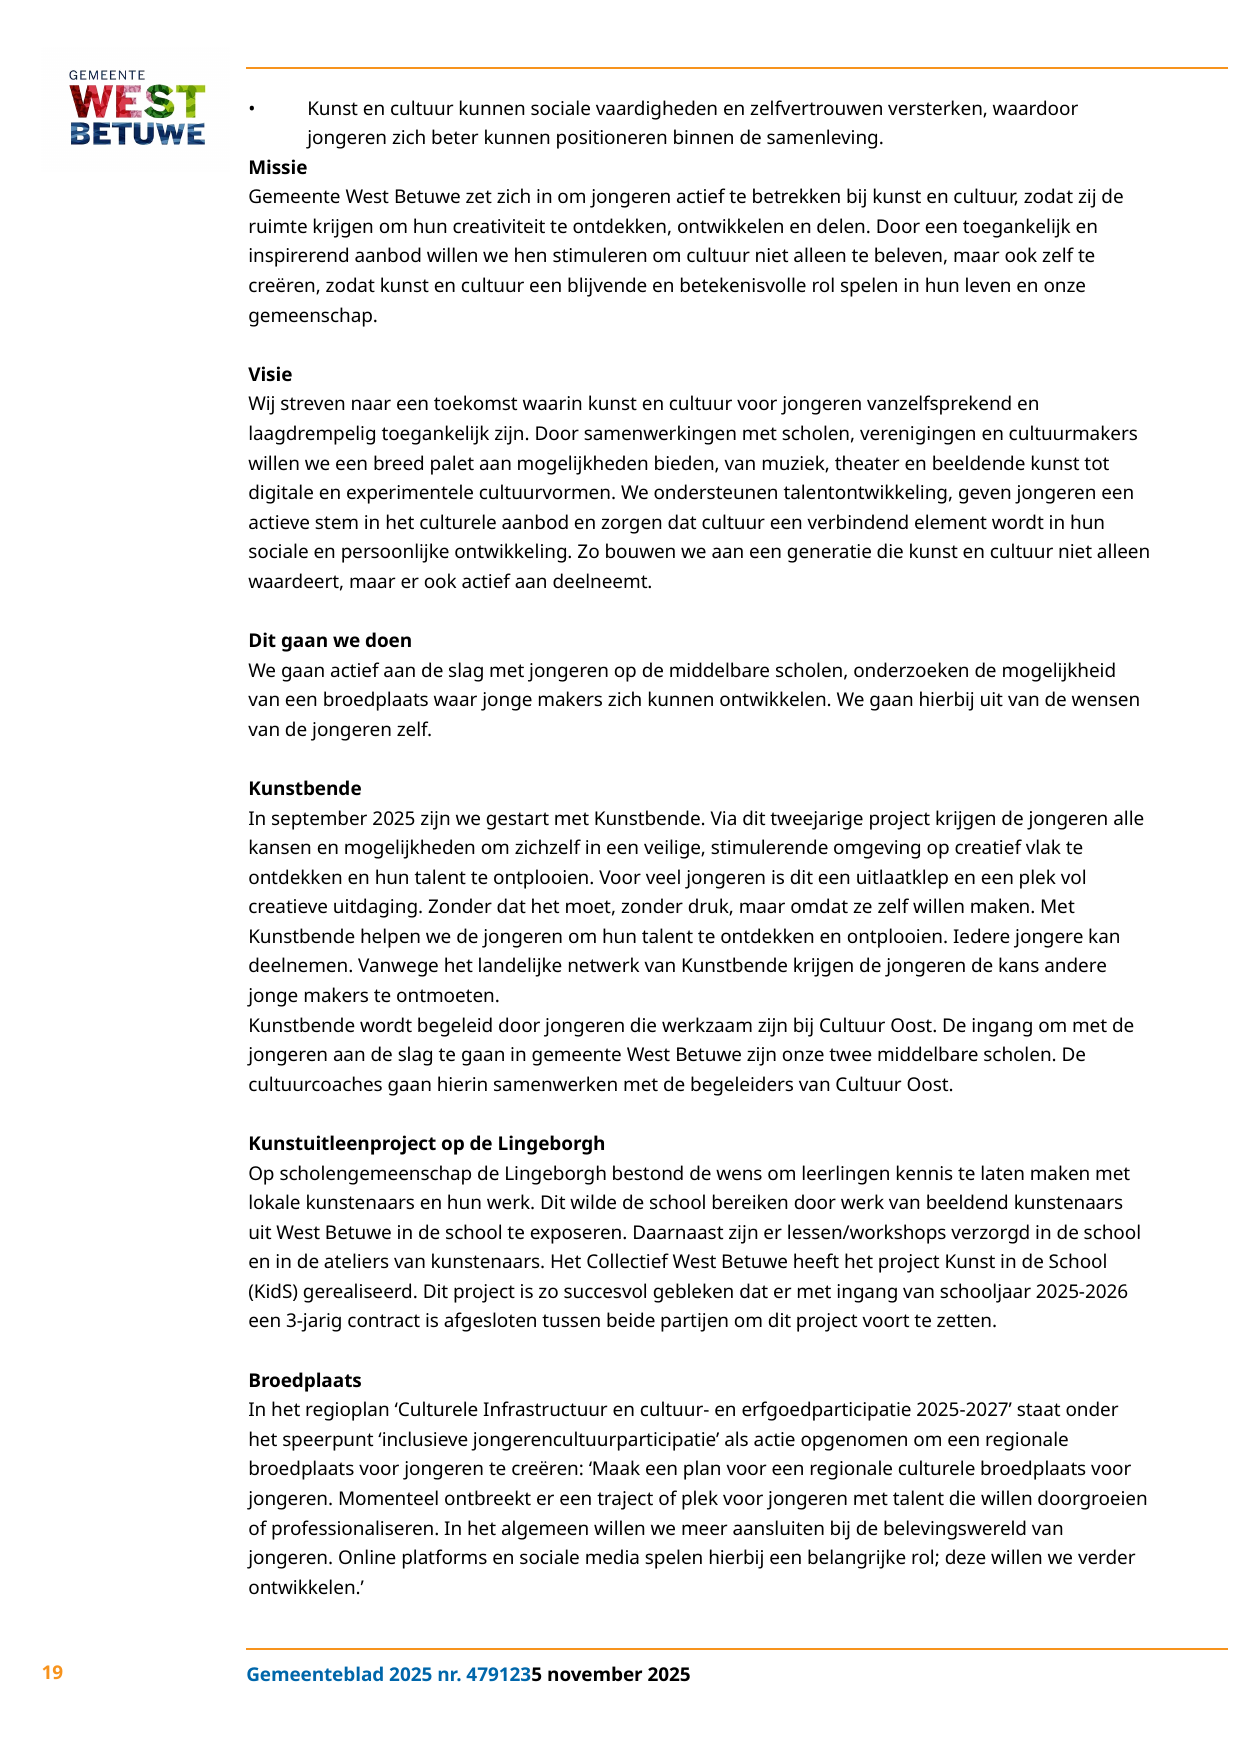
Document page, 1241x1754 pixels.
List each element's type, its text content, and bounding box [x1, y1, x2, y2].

text Kunstbende [248, 775, 1152, 801]
text In september 2025 zijn we gestart met Kunstbende. Via dit tweejarige project krijgen de jongeren alle kansen en mogelijkheden om zichzelf in een veilige, stimulerende omgeving op creatief vlak te ontdekken en hun talent te ontplooien. Voor veel jongeren is dit een uitlaatklep en een plek vol creatieve uitdaging. Zonder dat het moet, zonder druk, maar omdat ze zelf willen maken. Met Kunstbende helpen we de jongeren om hun talent te ontdekken en ontplooien. Iedere jongere kan deelnemen. Vanwege het landelijke netwerk van Kunstbende krijgen de jongeren de kans andere jonge makers te ontmoeten. [248, 805, 1152, 1008]
text In het regioplan ‘Culturele Infrastructuur en cultuur- en erfgoedparticipatie 2025-2027’ staat onder het speerpunt ‘inclusieve jongerencultuurparticipatie’ als actie opgenomen om een regionale broedplaats voor jongeren te creëren: ‘Maak een plan voor een regionale culturele broedplaats voor jongeren. Momenteel ontbreekt er een traject of plek voor jongeren met talent die willen doorgroeien of professionaliseren. In het algemeen willen we meer aansluiten bij de belevingswereld van jongeren. Online platforms en sociale media spelen hierbij een belangrijke rol; deze willen we verder ontwikkelen.’ [248, 1396, 1152, 1600]
text Op scholengemeenschap de Lingeborgh bestond de wens om leerlingen kennis te laten maken met lokale kunstenaars en hun werk. Dit wilde de school bereiken door werk van beeldend kunstenaars uit West Betuwe in de school te exposeren. Daarnaast zijn er lessen/workshops verzorgd in de school en in de ateliers van kunstenaars. Het Collectief West Betuwe heeft het project Kunst in de School (KidS) gerealiseerd. Dit project is zo succesvol gebleken dat er met ingang van schooljaar 2025-2026 een 3-jarig contract is afgesloten tussen beide partijen om dit project voort te zetten. [248, 1160, 1152, 1333]
text Gemeente West Betuwe zet zich in om jongeren actief te betrekken bij kunst en cultuur, zodat zij de ruimte krijgen om hun creativiteit te ontdekken, ontwikkelen en delen. Door een toegankelijk en inspirerend aanbod willen we hen stimuleren om cultuur niet alleen te beleven, maar ook zelf te creëren, zodat kunst en cultuur een blijvende en betekenisvolle rol spelen in hun leven en onze gemeenschap. [248, 183, 1152, 328]
text We gaan actief aan de slag met jongeren op de middelbare scholen, onderzoeken de mogelijkheid van een broedplaats waar jonge makers zich kunnen ontwikkelen. We gaan hierbij uit van de wensen van de jongeren zelf. [248, 657, 1152, 742]
text Dit gaan we doen [248, 627, 1152, 653]
picture [41, 47, 231, 172]
text Visie [248, 361, 1152, 387]
list Kunst en cultuur kunnen sociale vaardigheden en zelfvertrouwen versterken, waardoor jongeren zich beter kunnen positioneren binnen de samenleving. [248, 95, 1152, 150]
text Wij streven naar een toekomst waarin kunst en cultuur voor jongeren vanzelfsprekend en laagdrempelig toegankelijk zijn. Door samenwerkingen met scholen, verenigingen en cultuurmakers willen we een breed palet aan mogelijkheden bieden, van muziek, theater en beeldende kunst tot digitale en experimentele cultuurvormen. We ondersteunen talentontwikkeling, geven jongeren een actieve stem in het culturele aanbod en zorgen dat cultuur een verbindend element wordt in hun sociale en persoonlijke ontwikkeling. Zo bouwen we aan een generatie die kunst en cultuur niet alleen waardeert, maar er ook actief aan deelneemt. [248, 391, 1152, 594]
text Missie [248, 154, 1152, 180]
text Broedplaats [248, 1367, 1152, 1393]
text Kunstbende wordt begeleid door jongeren die werkzaam zijn bij Cultuur Oost. De ingang om met de jongeren aan de slag te gaan in gemeente West Betuwe zijn onze twee middelbare scholen. De cultuurcoaches gaan hierin samenwerken met de begeleiders van Cultuur Oost. [248, 1012, 1152, 1097]
text Kunstuitleenproject op de Lingeborgh [248, 1130, 1152, 1156]
